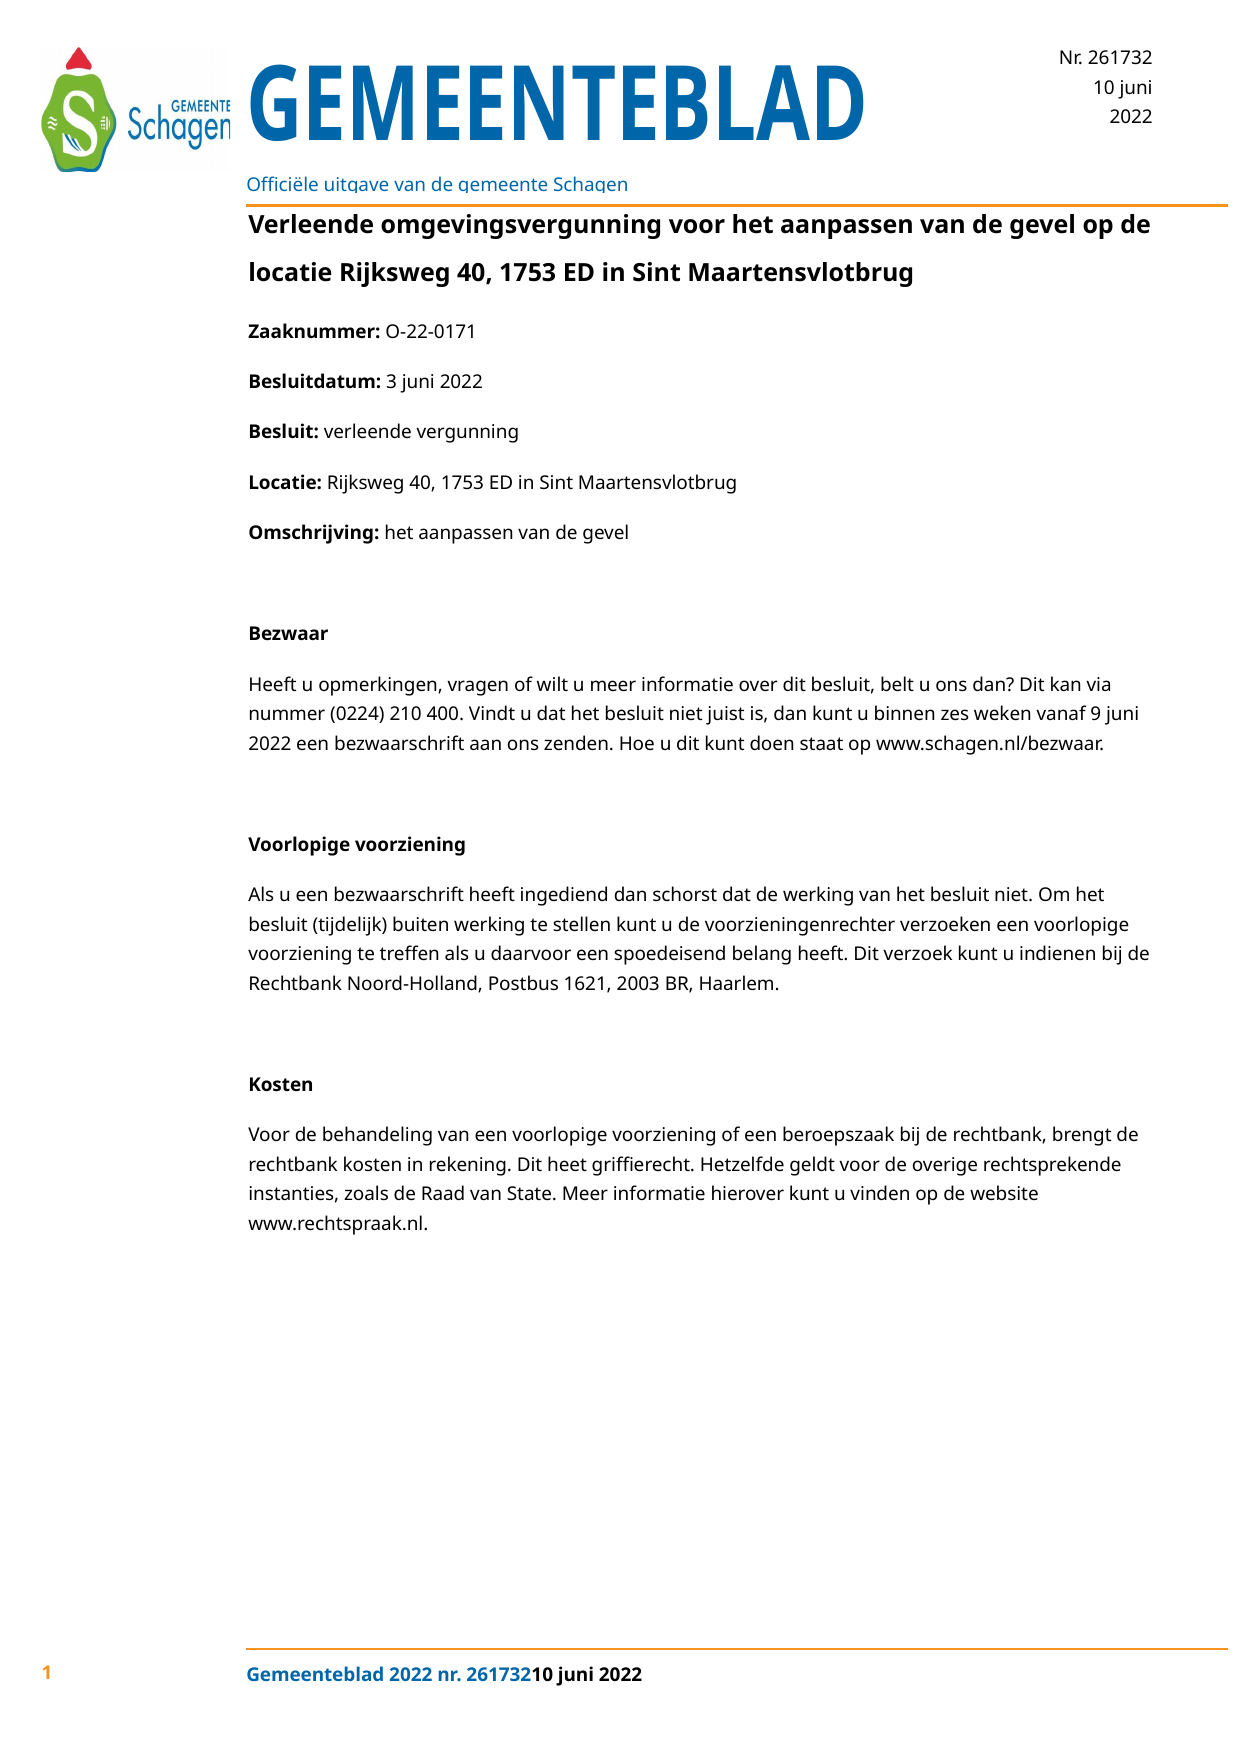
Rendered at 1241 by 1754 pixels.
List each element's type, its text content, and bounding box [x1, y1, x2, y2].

text Kosten [248, 1071, 1152, 1097]
text Voor de behandeling van een voorlopige voorziening of een beroepszaak bij de rechtbank, brengt de rechtbank kosten in rekening. Dit heet griffierecht. Hetzelfde geldt voor de overige rechtsprekende instanties, zoals de Raad van State. Meer informatie hierover kunt u vinden op de website www.rechtspraak.nl. [248, 1121, 1152, 1236]
text Verleende omgevingsvergunning voor het aanpassen van de gevel op de locatie Rijksweg 40, 1753 ED in Sint Maartensvlotbrug [248, 207, 1152, 288]
picture [41, 47, 231, 172]
text Als u een bezwaarschrift heeft ingediend dan schorst dat de werking van het besluit niet. Om het besluit (tijdelijk) buiten werking te stellen kunt u de voorzieningenrechter verzoeken een voorlopige voorziening te treffen als u daarvoor een spoedeisend belang heeft. Dit verzoek kunt u indienen bij de Rechtbank Noord-Holland, Postbus 1621, 2003 BR, Haarlem. [248, 881, 1152, 996]
text Besluitdatum: 3 juni 2022 [248, 368, 1152, 394]
text Heeft u opmerkingen, vragen of wilt u meer informatie over dit besluit, belt u ons dan? Dit kan via nummer (0224) 210 400. Vindt u dat het besluit niet juist is, dan kunt u binnen zes weken vanaf 9 juni 2022 een bezwaarschrift aan ons zenden. Hoe u dit kunt doen staat op www.schagen.nl/bezwaar. [248, 671, 1152, 756]
text Locatie: Rijksweg 40, 1753 ED in Sint Maartensvlotbrug [248, 469, 1152, 495]
text Besluit: verleende vergunning [248, 419, 1152, 444]
text Omschrijving: het aanpassen van de gevel [248, 519, 1152, 545]
text Voorlopige voorziening [248, 831, 1152, 857]
text Bezwaar [248, 620, 1152, 646]
text Zaaknummer: O-22-0171 [248, 318, 1152, 344]
